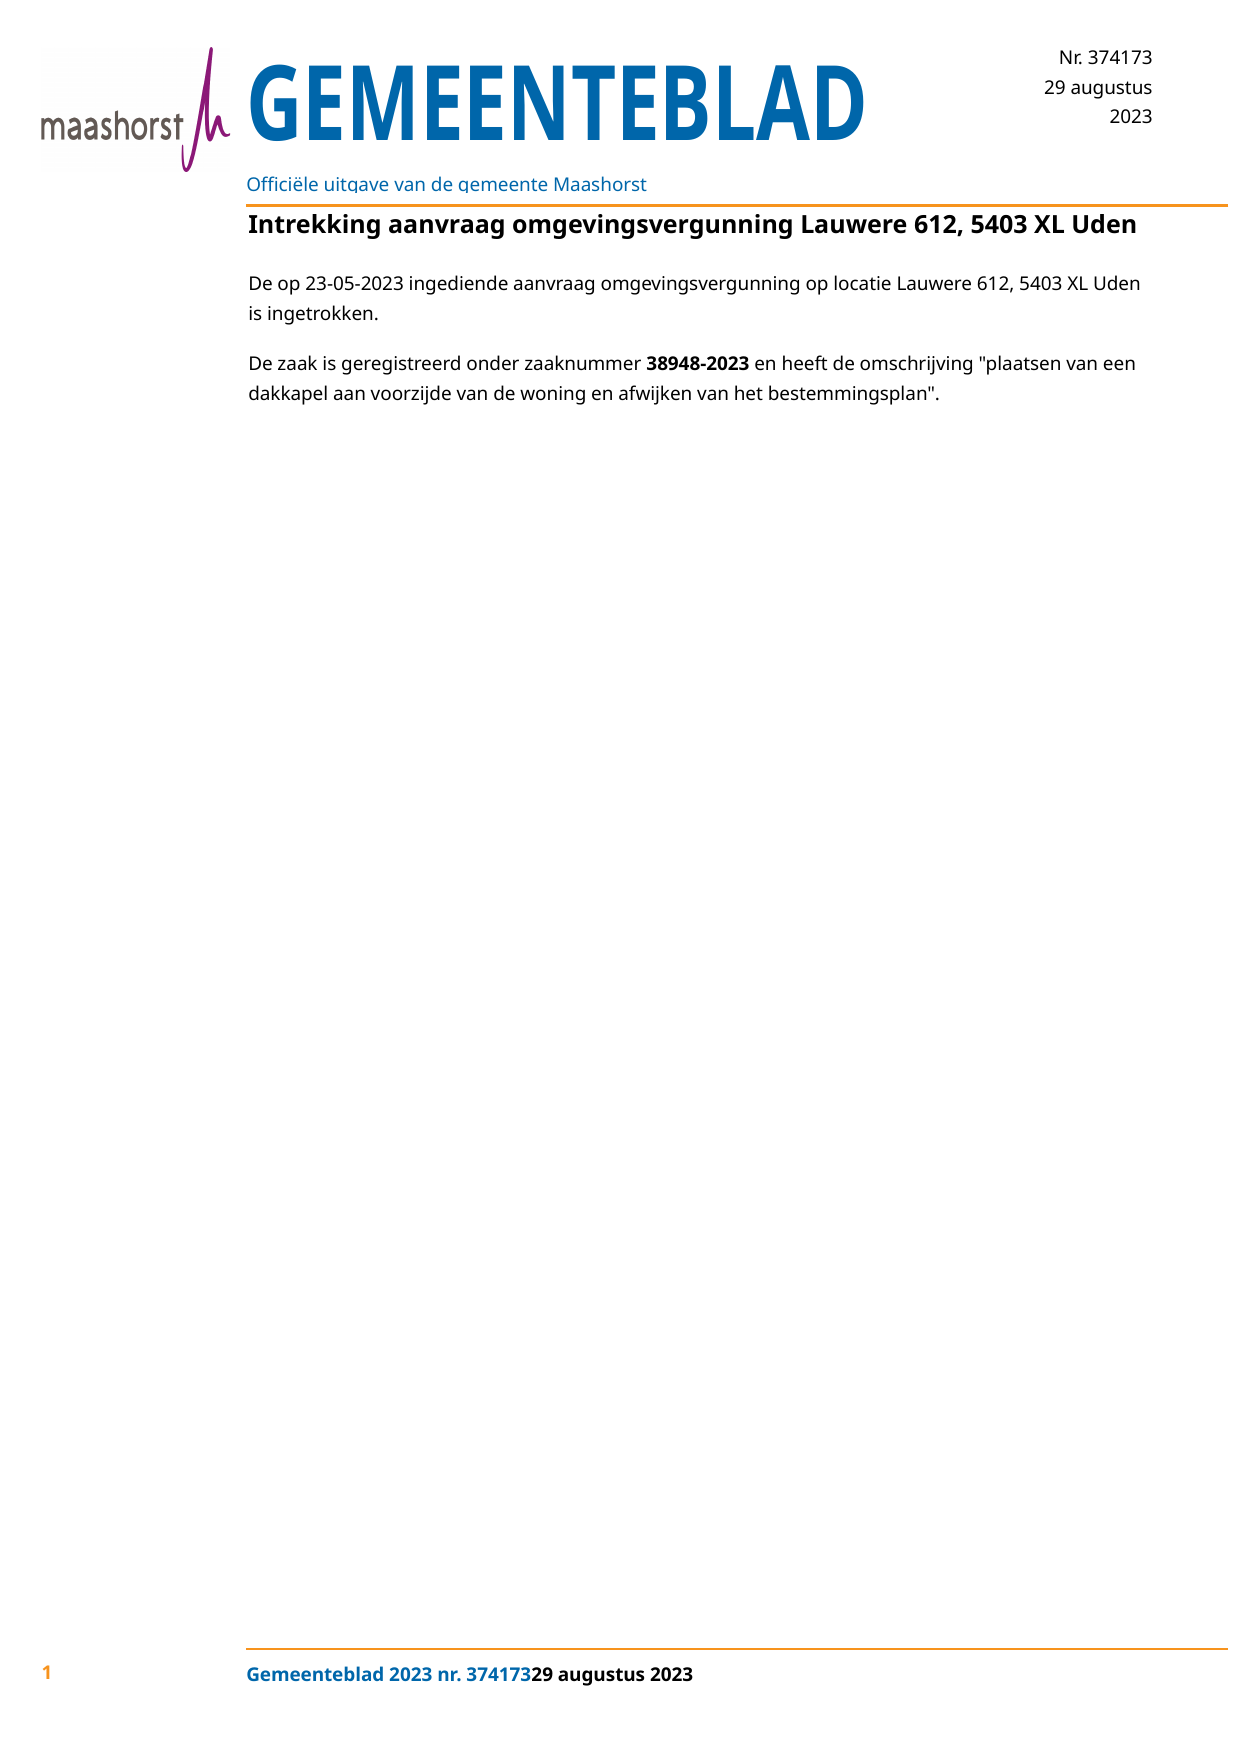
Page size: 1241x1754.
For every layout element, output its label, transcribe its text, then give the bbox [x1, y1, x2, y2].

text De op 23-05-2023 ingediende aanvraag omgevingsvergunning op locatie Lauwere 612, 5403 XL Uden is ingetrokken. [248, 270, 1152, 326]
picture [41, 47, 231, 172]
text Intrekking aanvraag omgevingsvergunning Lauwere 612, 5403 XL Uden [248, 207, 1152, 241]
text De zaak is geregistreerd onder zaaknummer 38948-2023 en heeft de omschrijving "plaatsen van een dakkapel aan voorzijde van de woning en afwijken van het bestemmingsplan". [248, 350, 1152, 406]
